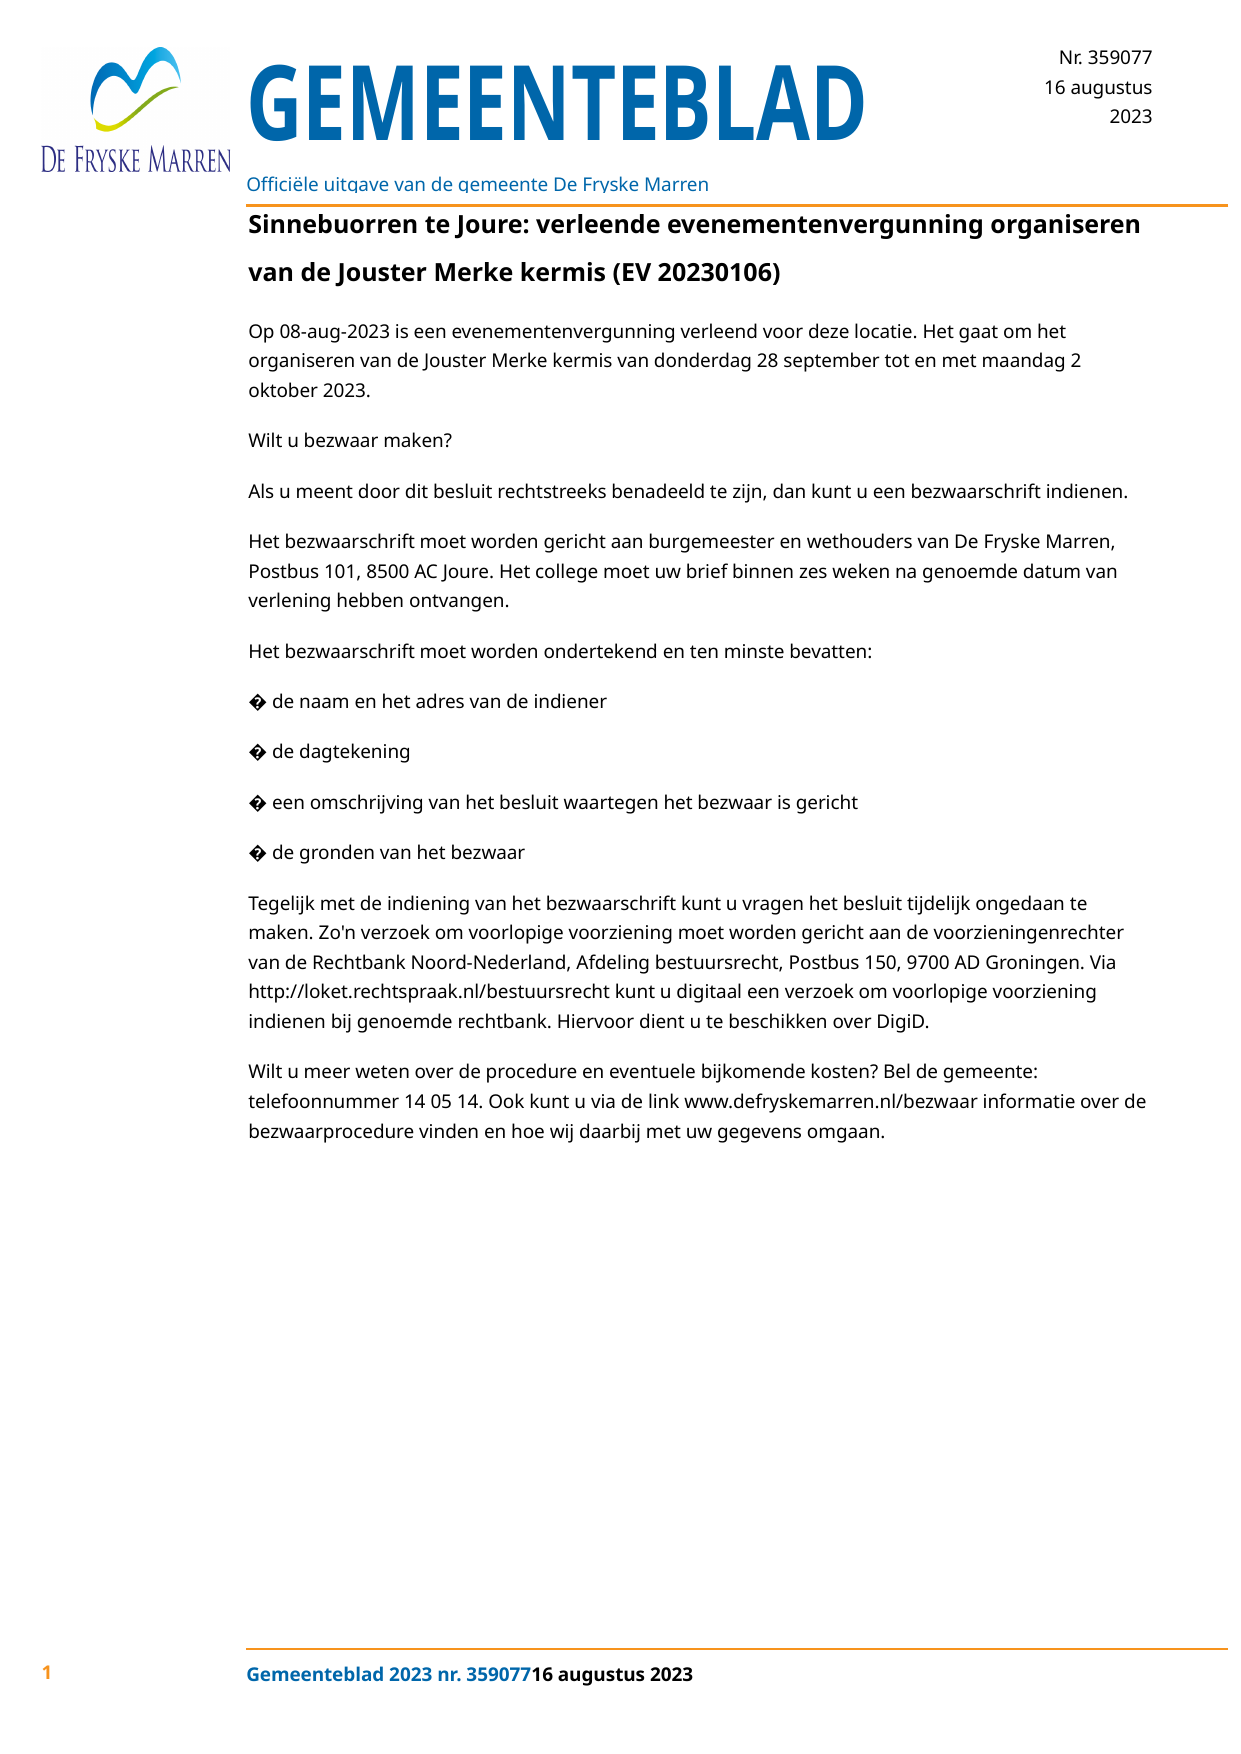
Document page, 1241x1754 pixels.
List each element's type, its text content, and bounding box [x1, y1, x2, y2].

text Sinnebuorren te Joure: verleende evenementenvergunning organiseren van de Jouster Merke kermis (EV 20230106) [248, 207, 1152, 288]
text Wilt u bezwaar maken? [248, 427, 1152, 453]
text Het bezwaarschrift moet worden gericht aan burgemeester en wethouders van De Fryske Marren, Postbus 101, 8500 AC Joure. Het college moet uw brief binnen zes weken na genoemde datum van verlening hebben ontvangen. [248, 528, 1152, 613]
text Als u meent door dit besluit rechtstreeks benadeeld te zijn, dan kunt u een bezwaarschrift indienen. [248, 478, 1152, 504]
text � de dagtekening [248, 739, 1152, 764]
text � een omschrijving van het besluit waartegen het bezwaar is gericht [248, 789, 1152, 815]
text Tegelijk met de indiening van het bezwaarschrift kunt u vragen het besluit tijdelijk ongedaan te maken. Zo'n verzoek om voorlopige voorziening moet worden gericht aan de voorzieningenrechter van de Rechtbank Noord-Nederland, Afdeling bestuursrecht, Postbus 150, 9700 AD Groningen. Via http://loket.rechtspraak.nl/bestuursrecht kunt u digitaal een verzoek om voorlopige voorziening indienen bij genoemde rechtbank. Hiervoor dient u te beschikken over DigiD. [248, 890, 1152, 1034]
text � de gronden van het bezwaar [248, 839, 1152, 865]
text � de naam en het adres van de indiener [248, 688, 1152, 714]
text Het bezwaarschrift moet worden ondertekend en ten minste bevatten: [248, 638, 1152, 664]
picture [41, 47, 231, 172]
text Op 08-aug-2023 is een evenementenvergunning verleend voor deze locatie. Het gaat om het organiseren van de Jouster Merke kermis van donderdag 28 september tot en met maandag 2 oktober 2023. [248, 318, 1152, 403]
text Wilt u meer weten over de procedure en eventuele bijkomende kosten? Bel de gemeente: telefoonnummer 14 05 14. Ook kunt u via de link www.defryskemarren.nl/bezwaar informatie over de bezwaarprocedure vinden en hoe wij daarbij met uw gegevens omgaan. [248, 1059, 1152, 1144]
